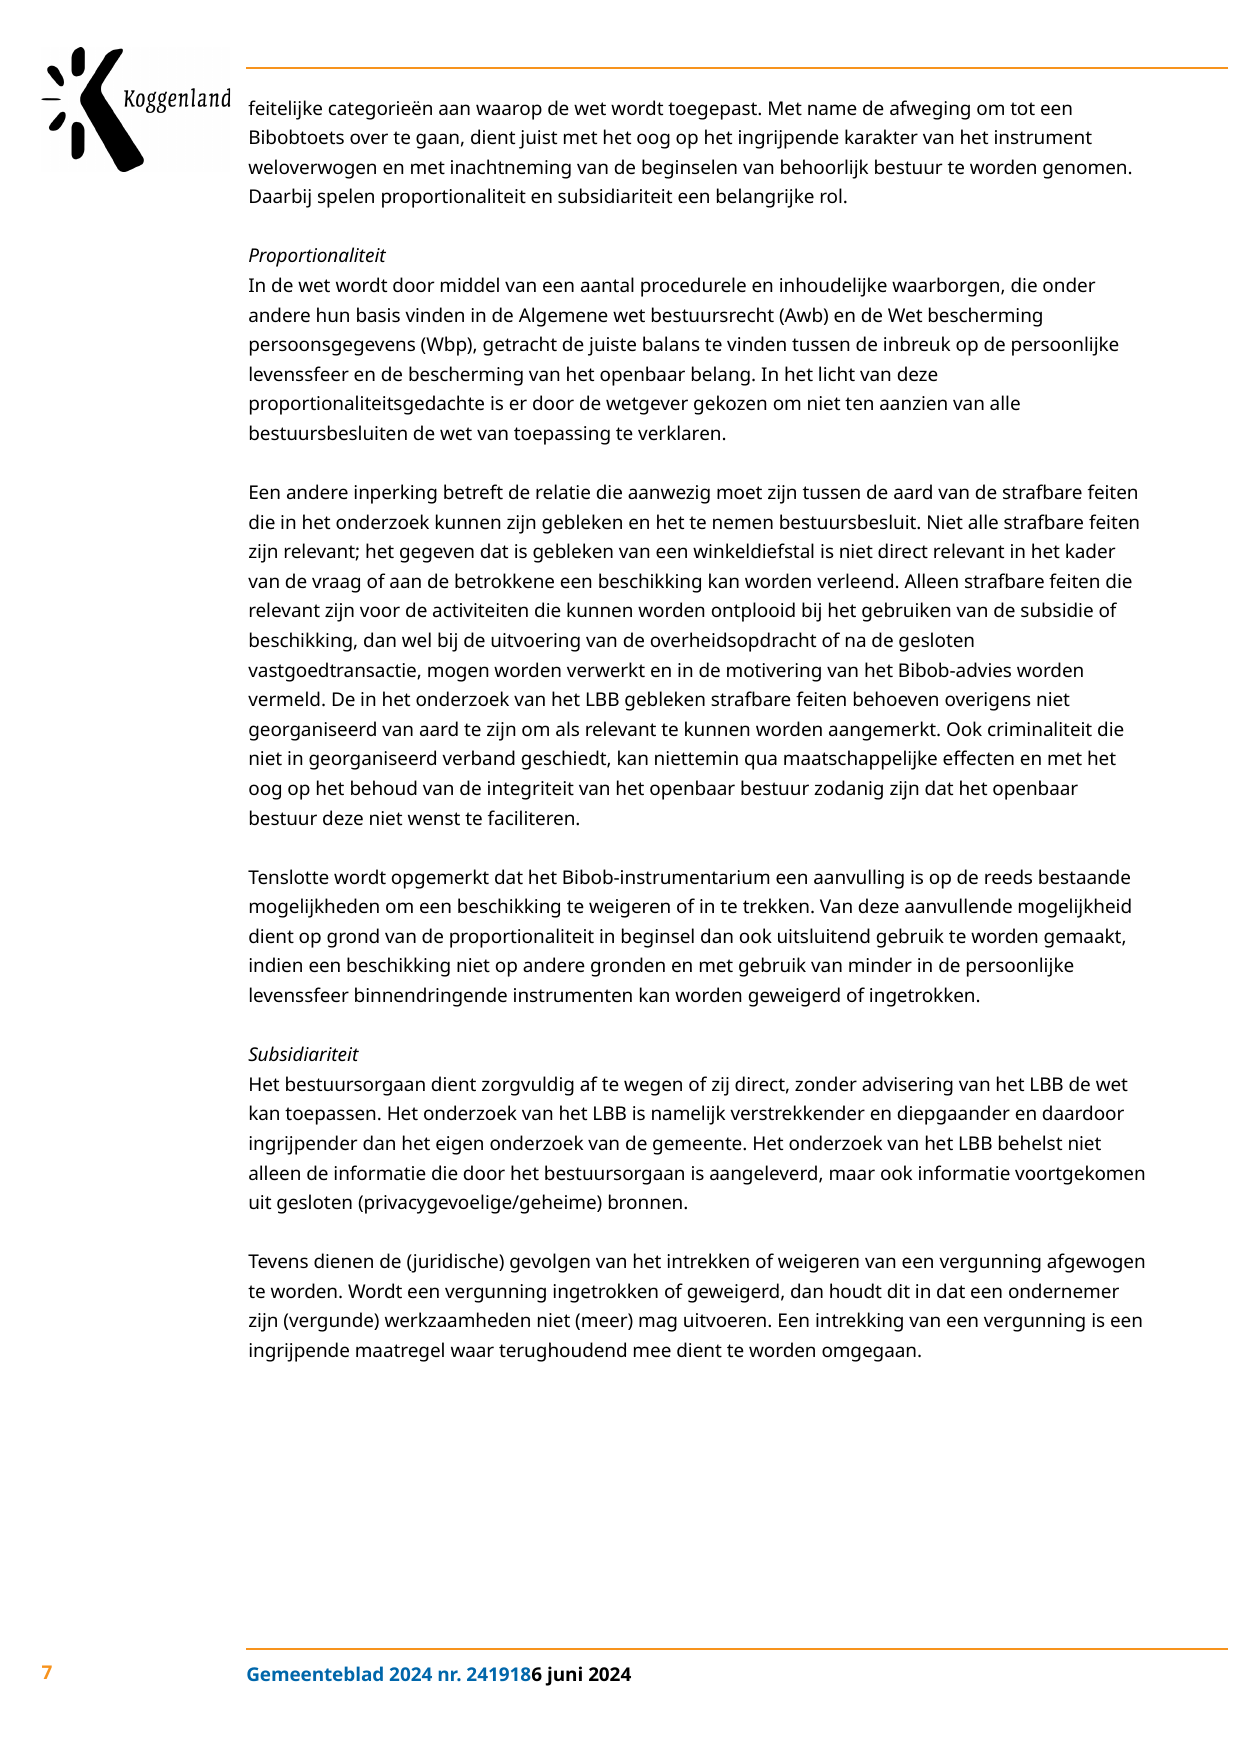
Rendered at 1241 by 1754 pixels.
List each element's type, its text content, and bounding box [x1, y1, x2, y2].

text Subsidiariteit [248, 1041, 1152, 1067]
text Proportionaliteit [248, 243, 1152, 268]
text Tevens dienen de (juridische) gevolgen van het intrekken of weigeren van een vergunning afgewogen te worden. Wordt een vergunning ingetrokken of geweigerd, dan houdt dit in dat een ondernemer zijn (vergunde) werkzaamheden niet (meer) mag uitvoeren. Een intrekking van een vergunning is een ingrijpende maatregel waar terughoudend mee dient te worden omgegaan. [248, 1248, 1152, 1363]
picture [41, 47, 231, 172]
text feitelijke categorieën aan waarop de wet wordt toegepast. Met name de afweging om tot een Bibobtoets over te gaan, dient juist met het oog op het ingrijpende karakter van het instrument weloverwogen en met inachtneming van de beginselen van behoorlijk bestuur te worden genomen. Daarbij spelen proportionaliteit en subsidiariteit een belangrijke rol. [248, 95, 1152, 209]
text Tenslotte wordt opgemerkt dat het Bibob-instrumentarium een aanvulling is op de reeds bestaande mogelijkheden om een beschikking te weigeren of in te trekken. Van deze aanvullende mogelijkheid dient op grond van de proportionaliteit in beginsel dan ook uitsluitend gebruik te worden gemaakt, indien een beschikking niet op andere gronden en met gebruik van minder in de persoonlijke levenssfeer binnendringende instrumenten kan worden geweigerd of ingetrokken. [248, 864, 1152, 1008]
text Een andere inperking betreft de relatie die aanwezig moet zijn tussen de aard van de strafbare feiten die in het onderzoek kunnen zijn gebleken en het te nemen bestuursbesluit. Niet alle strafbare feiten zijn relevant; het gegeven dat is gebleken van een winkeldiefstal is niet direct relevant in het kader van de vraag of aan de betrokkene een beschikking kan worden verleend. Alleen strafbare feiten die relevant zijn voor de activiteiten die kunnen worden ontplooid bij het gebruiken van de subsidie of beschikking, dan wel bij de uitvoering van de overheidsopdracht of na de gesloten vastgoedtransactie, mogen worden verwerkt en in de motivering van het Bibob-advies worden vermeld. De in het onderzoek van het LBB gebleken strafbare feiten behoeven overigens niet georganiseerd van aard te zijn om als relevant te kunnen worden aangemerkt. Ook criminaliteit die niet in georganiseerd verband geschiedt, kan niettemin qua maatschappelijke effecten en met het oog op het behoud van de integriteit van het openbaar bestuur zodanig zijn dat het openbaar bestuur deze niet wenst te faciliteren. [248, 479, 1152, 831]
text In de wet wordt door middel van een aantal procedurele en inhoudelijke waarborgen, die onder andere hun basis vinden in de Algemene wet bestuursrecht (Awb) en de Wet bescherming persoonsgegevens (Wbp), getracht de juiste balans te vinden tussen de inbreuk op de persoonlijke levenssfeer en de bescherming van het openbaar belang. In het licht van deze proportionaliteitsgedachte is er door de wetgever gekozen om niet ten aanzien van alle bestuursbesluiten de wet van toepassing te verklaren. [248, 272, 1152, 446]
text Het bestuursorgaan dient zorgvuldig af te wegen of zij direct, zonder advisering van het LBB de wet kan toepassen. Het onderzoek van het LBB is namelijk verstrekkender en diepgaander en daardoor ingrijpender dan het eigen onderzoek van de gemeente. Het onderzoek van het LBB behelst niet alleen de informatie die door het bestuursorgaan is aangeleverd, maar ook informatie voortgekomen uit gesloten (privacygevoelige/geheime) bronnen. [248, 1071, 1152, 1215]
